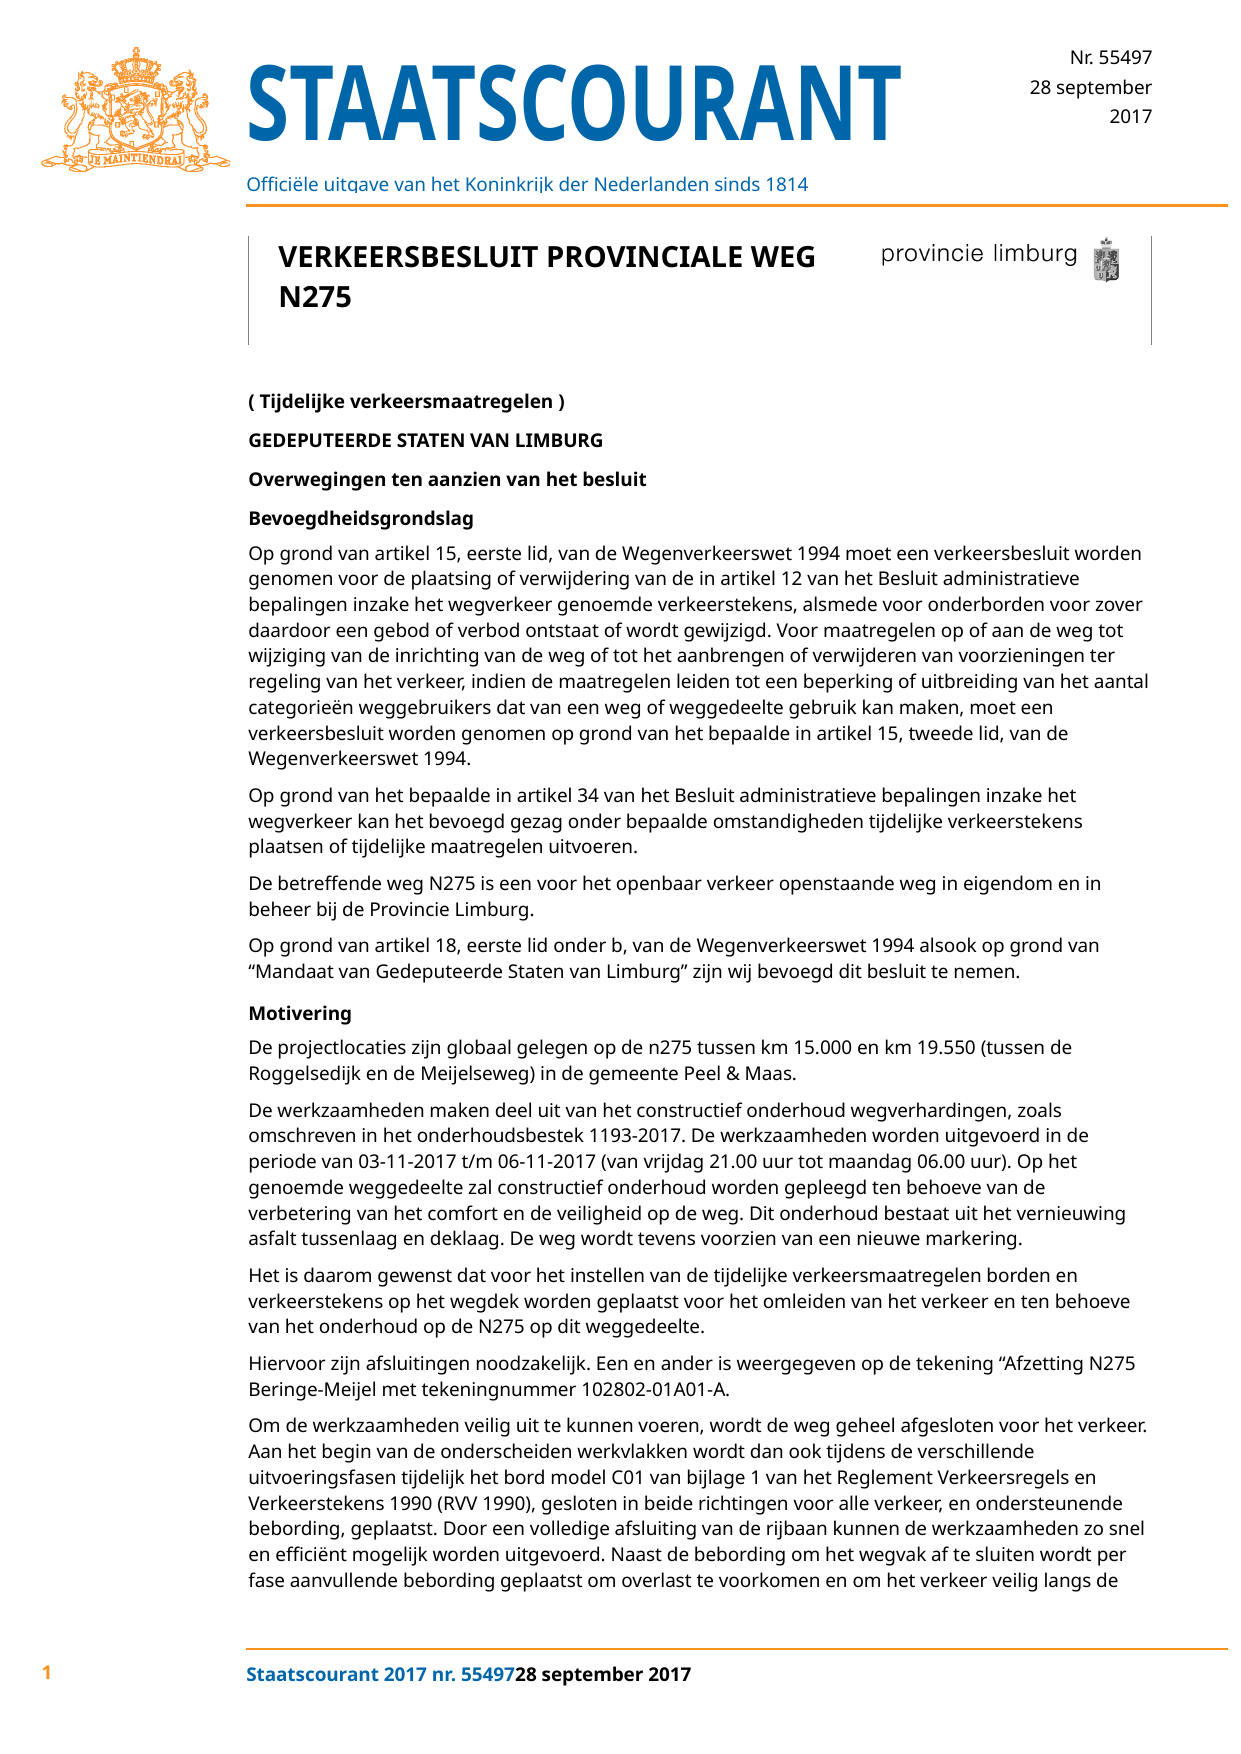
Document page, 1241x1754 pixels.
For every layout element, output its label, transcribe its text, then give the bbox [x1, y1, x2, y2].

text De werkzaamheden maken deel uit van het constructief onderhoud wegverhardingen, zoals omschreven in het onderhoudsbestek 1193-2017. De werkzaamheden worden uitgevoerd in de periode van 03-11-2017 t/m 06-11-2017 (van vrijdag 21.00 uur tot maandag 06.00 uur). Op het genoemde weggedeelte zal constructief onderhoud worden gepleegd ten behoeve van de verbetering van het comfort en de veiligheid op de weg. Dit onderhoud bestaat uit het vernieuwing asfalt tussenlaag en deklaag. De weg wordt tevens voorzien van een nieuwe markering. [248, 1097, 1152, 1251]
text Overwegingen ten aanzien van het besluit [248, 466, 1152, 492]
table_header [850, 236, 1151, 345]
text De betreffende weg N275 is een voor het openbaar verkeer openstaande weg in eigendom en in beheer bij de Provincie Limburg. [248, 870, 1152, 922]
picture [41, 47, 231, 172]
table_header VERKEERSBESLUIT PROVINCIALE WEG N275 [249, 236, 850, 345]
picture [882, 236, 1119, 283]
text ( Tijdelijke verkeersmaatregelen ) [248, 388, 1152, 413]
text Hiervoor zijn afsluitingen noodzakelijk. Een en ander is weergegeven op de tekening “Afzetting N275 Beringe-Meijel met tekeningnummer 102802-01A01-A. [248, 1350, 1152, 1402]
text Om de werkzaamheden veilig uit te kunnen voeren, wordt de weg geheel afgesloten voor het verkeer. Aan het begin van de onderscheiden werkvlakken wordt dan ook tijdens de verschillende uitvoeringsfasen tijdelijk het bord model C01 van bijlage 1 van het Reglement Verkeersregels en Verkeerstekens 1990 (RVV 1990), gesloten in beide richtingen voor alle verkeer, en ondersteunende bebording, geplaatst. Door een volledige afsluiting van de rijbaan kunnen de werkzaamheden zo snel en efficiënt mogelijk worden uitgevoerd. Naast de bebording om het wegvak af te sluiten wordt per fase aanvullende bebording geplaatst om overlast te voorkomen en om het verkeer veilig langs de [248, 1413, 1152, 1593]
text Op grond van artikel 18, eerste lid onder b, van de Wegenverkeerswet 1994 alsook op grond van “Mandaat van Gedeputeerde Staten van Limburg” zijn wij bevoegd dit besluit te nemen. [248, 933, 1152, 984]
text Motivering [248, 1000, 1152, 1026]
text Het is daarom gewenst dat voor het instellen van de tijdelijke verkeersmaatregelen borden en verkeerstekens op het wegdek worden geplaatst voor het omleiden van het verkeer en ten behoeve van het onderhoud op de N275 op dit weggedeelte. [248, 1262, 1152, 1339]
text GEDEPUTEERDE STATEN VAN LIMBURG [248, 427, 1152, 453]
text Bevoegdheidsgrondslag [248, 506, 1152, 531]
text De projectlocaties zijn globaal gelegen op de n275 tussen km 15.000 en km 19.550 (tussen de Roggelsedijk en de Meijelseweg) in de gemeente Peel & Maas. [248, 1034, 1152, 1086]
text Op grond van het bepaalde in artikel 34 van het Besluit administratieve bepalingen inzake het wegverkeer kan het bevoegd gezag onder bepaalde omstandigheden tijdelijke verkeerstekens plaatsen of tijdelijke maatregelen uitvoeren. [248, 782, 1152, 859]
text Op grond van artikel 15, eerste lid, van de Wegenverkeerswet 1994 moet een verkeersbesluit worden genomen voor de plaatsing of verwijdering van de in artikel 12 van het Besluit administratieve bepalingen inzake het wegverkeer genoemde verkeerstekens, alsmede voor onderborden voor zover daardoor een gebod of verbod ontstaat of wordt gewijzigd. Voor maatregelen op of aan de weg tot wijziging van de inrichting van de weg of tot het aanbrengen of verwijderen van voorzieningen ter regeling van het verkeer, indien de maatregelen leiden tot een beperking of uitbreiding van het aantal categorieën weggebruikers dat van een weg of weggedeelte gebruik kan maken, moet een verkeersbesluit worden genomen op grond van het bepaalde in artikel 15, tweede lid, van de Wegenverkeerswet 1994. [248, 540, 1152, 771]
